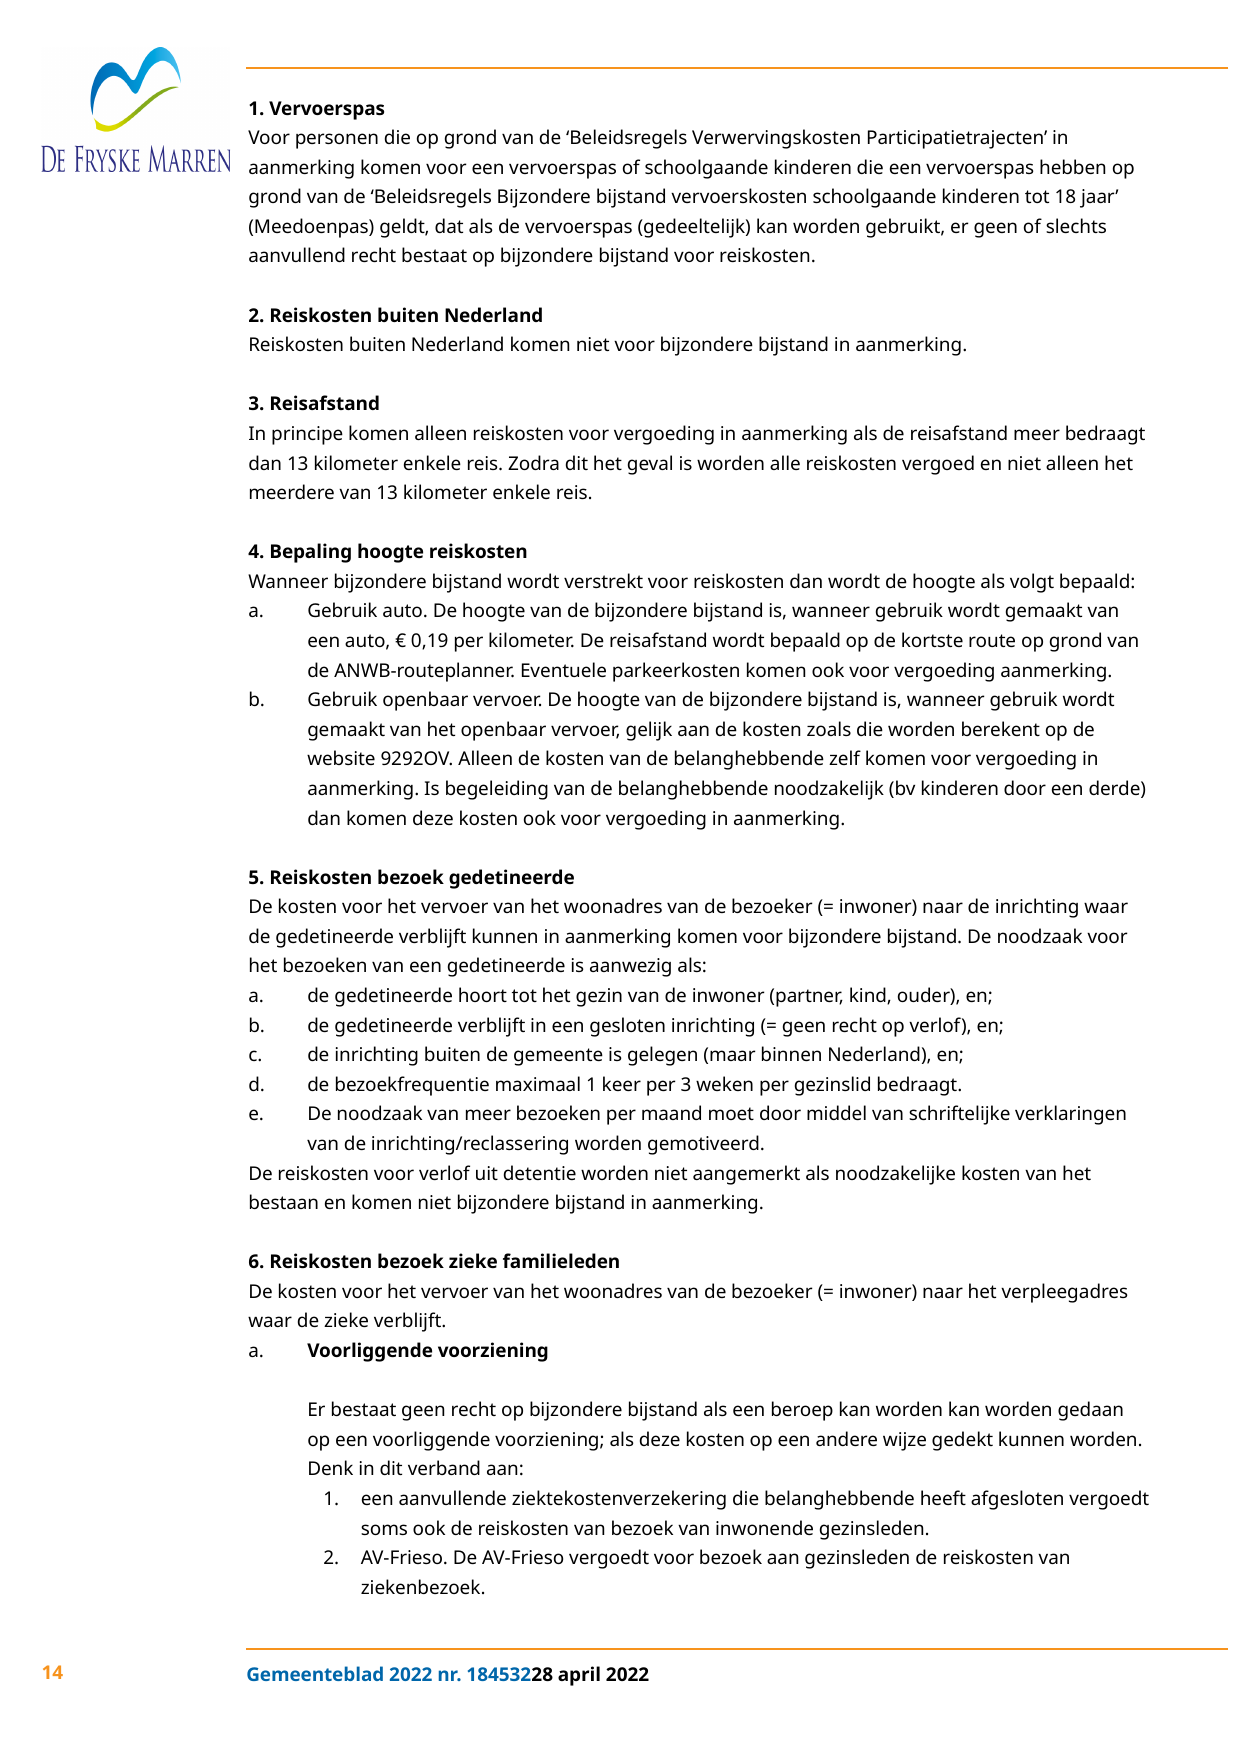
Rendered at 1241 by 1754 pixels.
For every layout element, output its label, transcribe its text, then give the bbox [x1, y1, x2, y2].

text 2. Reiskosten buiten Nederland [248, 302, 1152, 328]
text Voor personen die op grond van de ‘Beleidsregels Verwervingskosten Participatietrajecten’ in aanmerking komen voor een vervoerspas of schoolgaande kinderen die een vervoerspas hebben op grond van de ‘Beleidsregels Bijzondere bijstand vervoerskosten schoolgaande kinderen tot 18 jaar’ (Meedoenpas) geldt, dat als de vervoerspas (gedeeltelijk) kan worden gebruikt, er geen of slechts aanvullend recht bestaat op bijzondere bijstand voor reiskosten. [248, 124, 1152, 268]
list een aanvullende ziektekostenverzekering die belanghebbende heeft afgesloten vergoedt soms ook de reiskosten van bezoek van inwonende gezinsleden. [323, 1485, 1152, 1541]
text 6. Reiskosten bezoek zieke familieleden [248, 1248, 1152, 1274]
picture [41, 47, 231, 172]
list Gebruik openbaar vervoer. De hoogte van de bijzondere bijstand is, wanneer gebruik wordt gemaakt van het openbaar vervoer, gelijk aan de kosten zoals die worden berekent op de website 9292OV. Alleen de kosten van de belanghebbende zelf komen voor vergoeding in aanmerking. Is begeleiding van de belanghebbende noodzakelijk (bv kinderen door een derde) dan komen deze kosten ook voor vergoeding in aanmerking. [248, 686, 1152, 831]
text Reiskosten buiten Nederland komen niet voor bijzondere bijstand in aanmerking. [248, 331, 1152, 357]
list Voorliggende voorziening [248, 1337, 1152, 1363]
text 4. Bepaling hoogte reiskosten [248, 538, 1152, 564]
text De kosten voor het vervoer van het woonadres van de bezoeker (= inwoner) naar de inrichting waar de gedetineerde verblijft kunnen in aanmerking komen voor bijzondere bijstand. De noodzaak voor het bezoeken van een gedetineerde is aanwezig als: [248, 893, 1152, 978]
text De reiskosten voor verlof uit detentie worden niet aangemerkt als noodzakelijke kosten van het bestaan en komen niet bijzondere bijstand in aanmerking. [248, 1160, 1152, 1215]
list de gedetineerde hoort tot het gezin van de inwoner (partner, kind, ouder), en; [248, 982, 1152, 1008]
text 1. Vervoerspas [248, 95, 1152, 121]
list de inrichting buiten de gemeente is gelegen (maar binnen Nederland), en; [248, 1041, 1152, 1067]
list AV-Frieso. De AV-Frieso vergoedt voor bezoek aan gezinsleden de reiskosten van ziekenbezoek. [323, 1544, 1152, 1600]
list de gedetineerde verblijft in een gesloten inrichting (= geen recht op verlof), en; [248, 1012, 1152, 1038]
list Gebruik auto. De hoogte van de bijzondere bijstand is, wanneer gebruik wordt gemaakt van een auto, € 0,19 per kilometer. De reisafstand wordt bepaald op de kortste route op grond van de ANWB-routeplanner. Eventuele parkeerkosten komen ook voor vergoeding aanmerking. [248, 598, 1152, 683]
text In principe komen alleen reiskosten voor vergoeding in aanmerking als de reisafstand meer bedraagt dan 13 kilometer enkele reis. Zodra dit het geval is worden alle reiskosten vergoed en niet alleen het meerdere van 13 kilometer enkele reis. [248, 420, 1152, 505]
text 5. Reiskosten bezoek gedetineerde [248, 864, 1152, 890]
list de bezoekfrequentie maximaal 1 keer per 3 weken per gezinslid bedraagt. [248, 1071, 1152, 1097]
list De noodzaak van meer bezoeken per maand moet door middel van schriftelijke verklaringen van de inrichting/reclassering worden gemotiveerd. [248, 1101, 1152, 1156]
text 3. Reisafstand [248, 391, 1152, 416]
text De kosten voor het vervoer van het woonadres van de bezoeker (= inwoner) naar het verpleegadres waar de zieke verblijft. [248, 1278, 1152, 1333]
text Wanneer bijzondere bijstand wordt verstrekt voor reiskosten dan wordt de hoogte als volgt bepaald: [248, 568, 1152, 594]
list Er bestaat geen recht op bijzondere bijstand als een beroep kan worden kan worden gedaan op een voorliggende voorziening; als deze kosten op een andere wijze gedekt kunnen worden. Denk in dit verband aan: [248, 1396, 1152, 1481]
